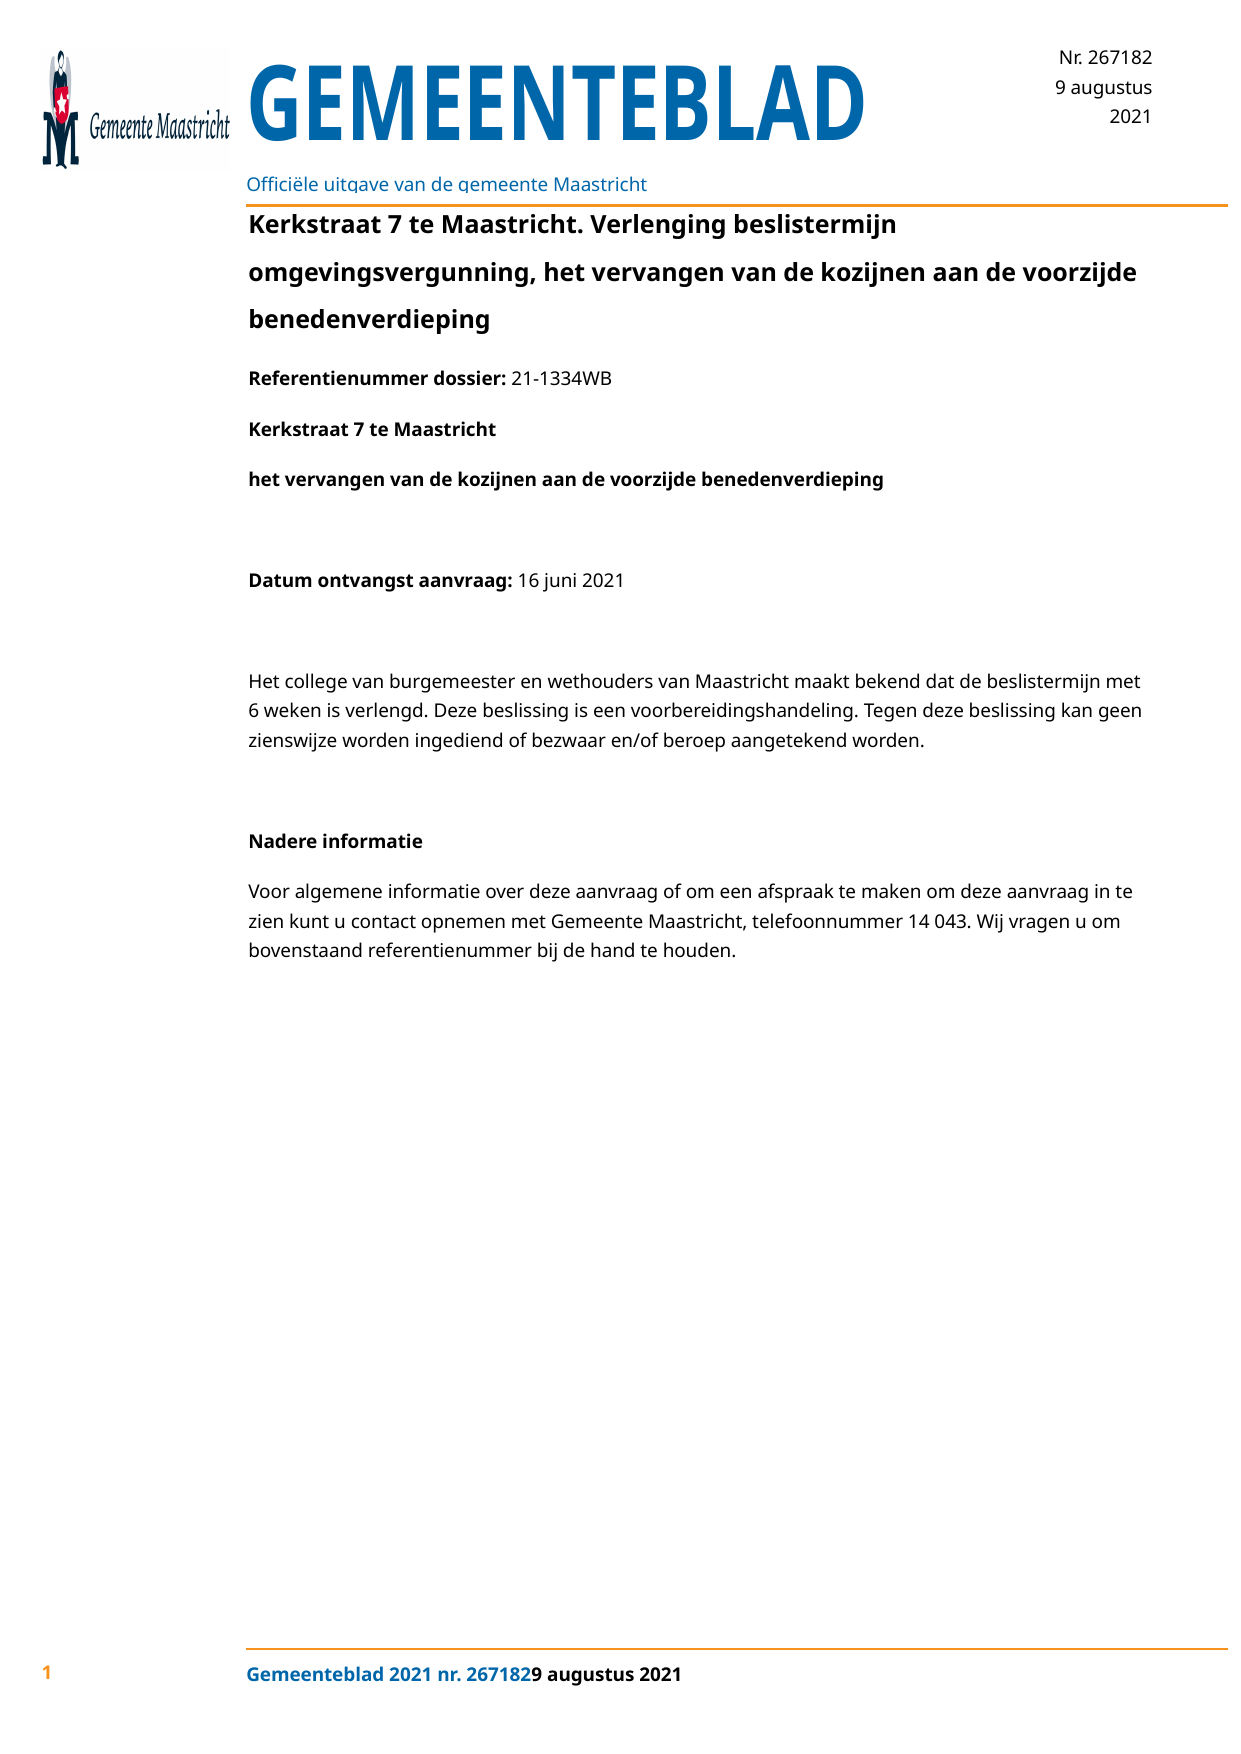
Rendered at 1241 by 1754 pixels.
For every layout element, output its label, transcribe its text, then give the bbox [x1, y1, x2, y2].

text Kerkstraat 7 te Maastricht. Verlenging beslistermijn omgevingsvergunning, het vervangen van de kozijnen aan de voorzijde benedenverdieping [248, 207, 1152, 336]
text Datum ontvangst aanvraag: 16 juni 2021 [248, 567, 1152, 593]
text Het college van burgemeester en wethouders van Maastricht maakt bekend dat de beslistermijn met 6 weken is verlengd. Deze beslissing is een voorbereidingshandeling. Tegen deze beslissing kan geen zienswijze worden ingediend of bezwaar en/of beroep aangetekend worden. [248, 668, 1152, 753]
text Voor algemene informatie over deze aanvraag of om een afspraak te maken om deze aanvraag in te zien kunt u contact opnemen met Gemeente Maastricht, telefoonnummer 14 043. Wij vragen u om bovenstaand referentienummer bij de hand te houden. [248, 878, 1152, 963]
text Kerkstraat 7 te Maastricht [248, 416, 1152, 442]
picture [41, 47, 231, 172]
text Nadere informatie [248, 828, 1152, 854]
text het vervangen van de kozijnen aan de voorzijde benedenverdieping [248, 466, 1152, 492]
text Referentienummer dossier: 21-1334WB [248, 366, 1152, 391]
